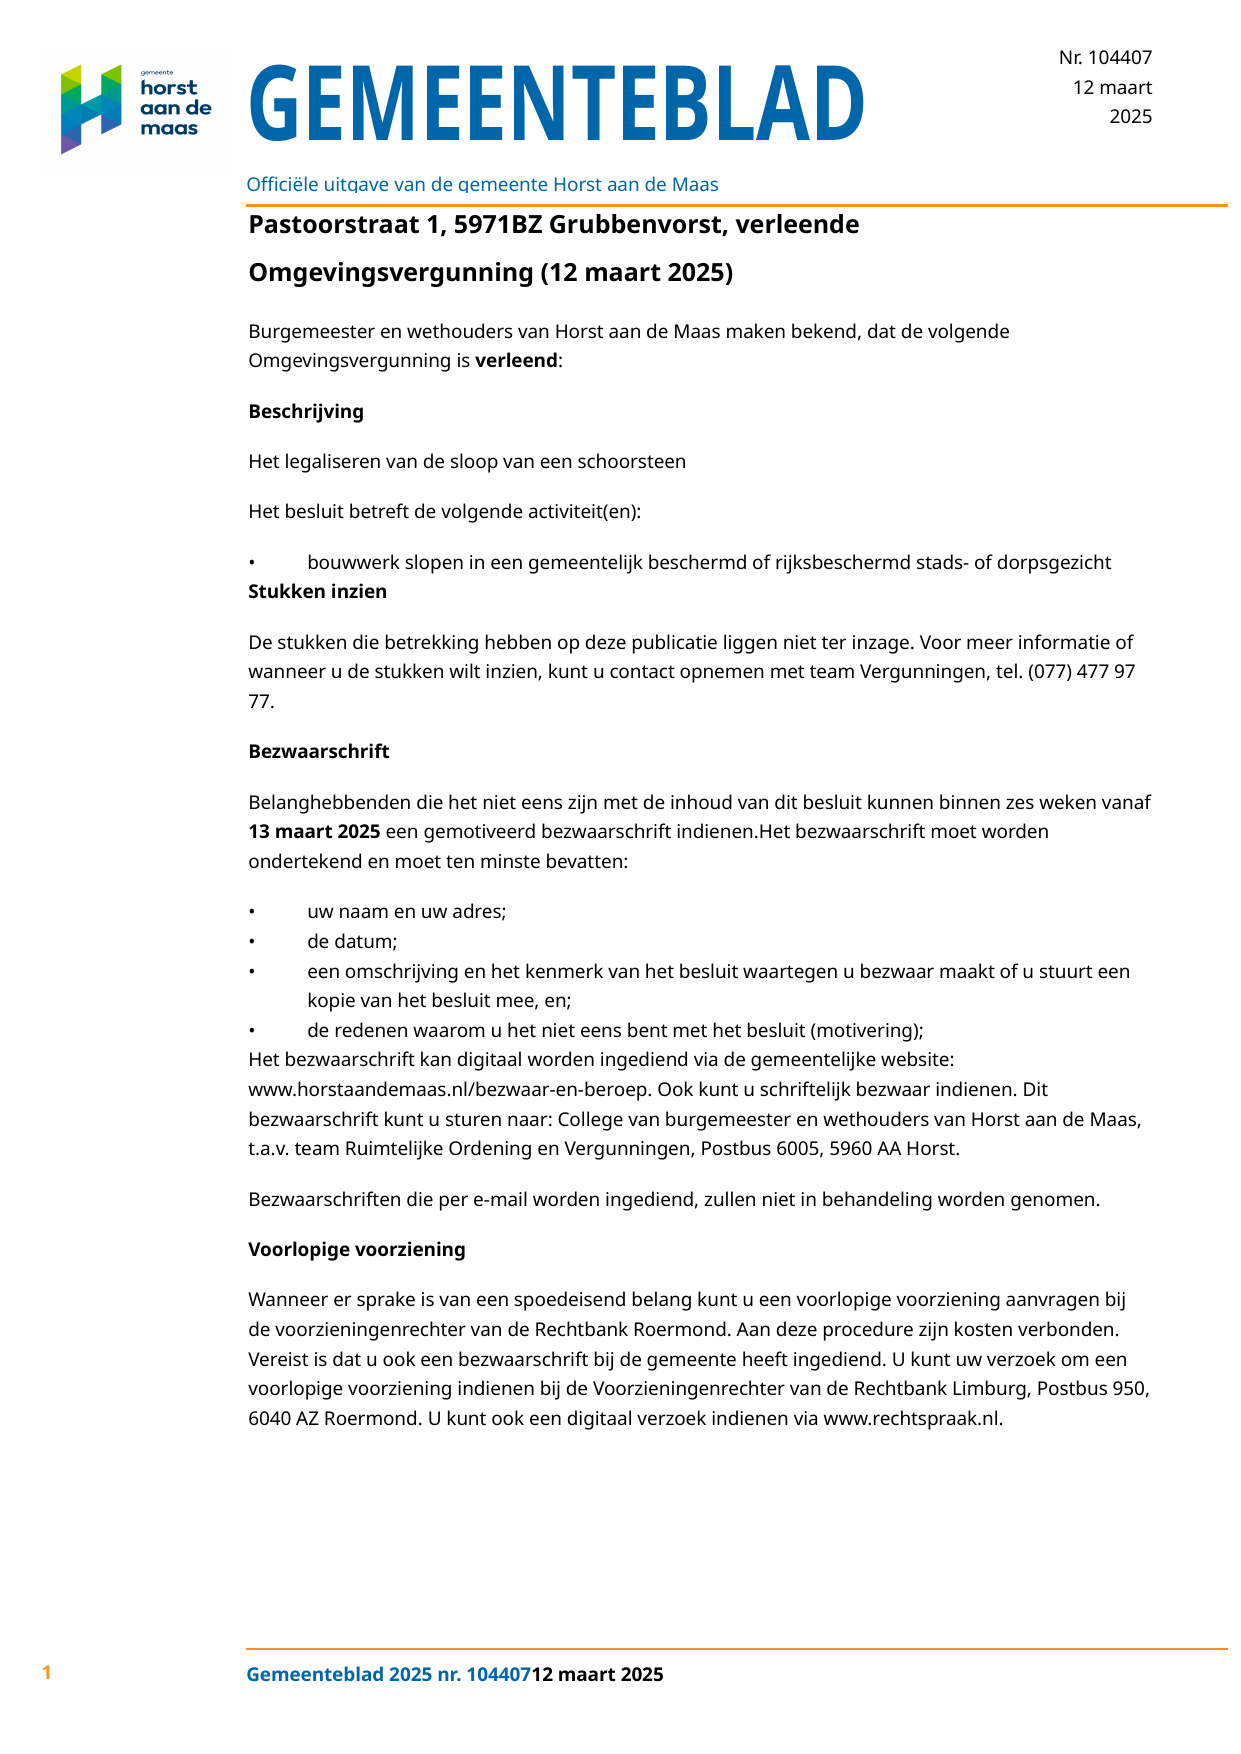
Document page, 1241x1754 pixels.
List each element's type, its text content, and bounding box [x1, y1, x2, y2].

text Bezwaarschrift [248, 739, 1152, 764]
text Pastoorstraat 1, 5971BZ Grubbenvorst, verleende Omgevingsvergunning (12 maart 2025) [248, 207, 1152, 288]
text Beschrijving [248, 398, 1152, 424]
list een omschrijving en het kenmerk van het besluit waartegen u bezwaar maakt of u stuurt een kopie van het besluit mee, en; [248, 958, 1152, 1013]
list uw naam en uw adres; [248, 899, 1152, 924]
list de datum; [248, 928, 1152, 954]
text Stukken inzien [248, 579, 1152, 604]
list de redenen waarom u het niet eens bent met het besluit (motivering); [248, 1017, 1152, 1043]
text Het bezwaarschrift kan digitaal worden ingediend via de gemeentelijke website: www.horstaandemaas.nl/bezwaar-en-beroep. Ook kunt u schriftelijk bezwaar indienen. Dit bezwaarschrift kunt u sturen naar: College van burgemeester en wethouders van Horst aan de Maas, t.a.v. team Ruimtelijke Ordening en Vergunningen, Postbus 6005, 5960 AA Horst. [248, 1047, 1152, 1161]
list bouwwerk slopen in een gemeentelijk beschermd of rijksbeschermd stads- of dorpsgezicht [248, 549, 1152, 575]
text Het besluit betreft de volgende activiteit(en): [248, 499, 1152, 524]
picture [41, 47, 231, 172]
text Voorlopige voorziening [248, 1236, 1152, 1262]
text De stukken die betrekking hebben op deze publicatie liggen niet ter inzage. Voor meer informatie of wanneer u de stukken wilt inzien, kunt u contact opnemen met team Vergunningen, tel. (077) 477 97 77. [248, 629, 1152, 714]
text Het legaliseren van de sloop van een schoorsteen [248, 448, 1152, 474]
text Belanghebbenden die het niet eens zijn met de inhoud van dit besluit kunnen binnen zes weken vanaf 13 maart 2025 een gemotiveerd bezwaarschrift indienen.Het bezwaarschrift moet worden ondertekend en moet ten minste bevatten: [248, 789, 1152, 874]
text Bezwaarschriften die per e-mail worden ingediend, zullen niet in behandeling worden genomen. [248, 1186, 1152, 1212]
text Wanneer er sprake is van een spoedeisend belang kunt u een voorlopige voorziening aanvragen bij de voorzieningenrechter van de Rechtbank Roermond. Aan deze procedure zijn kosten verbonden. Vereist is dat u ook een bezwaarschrift bij de gemeente heeft ingediend. U kunt uw verzoek om een voorlopige voorziening indienen bij de Voorzieningenrechter van de Rechtbank Limburg, Postbus 950, 6040 AZ Roermond. U kunt ook een digitaal verzoek indienen via www.rechtspraak.nl. [248, 1287, 1152, 1431]
text Burgemeester en wethouders van Horst aan de Maas maken bekend, dat de volgende Omgevingsvergunning is verleend: [248, 318, 1152, 373]
